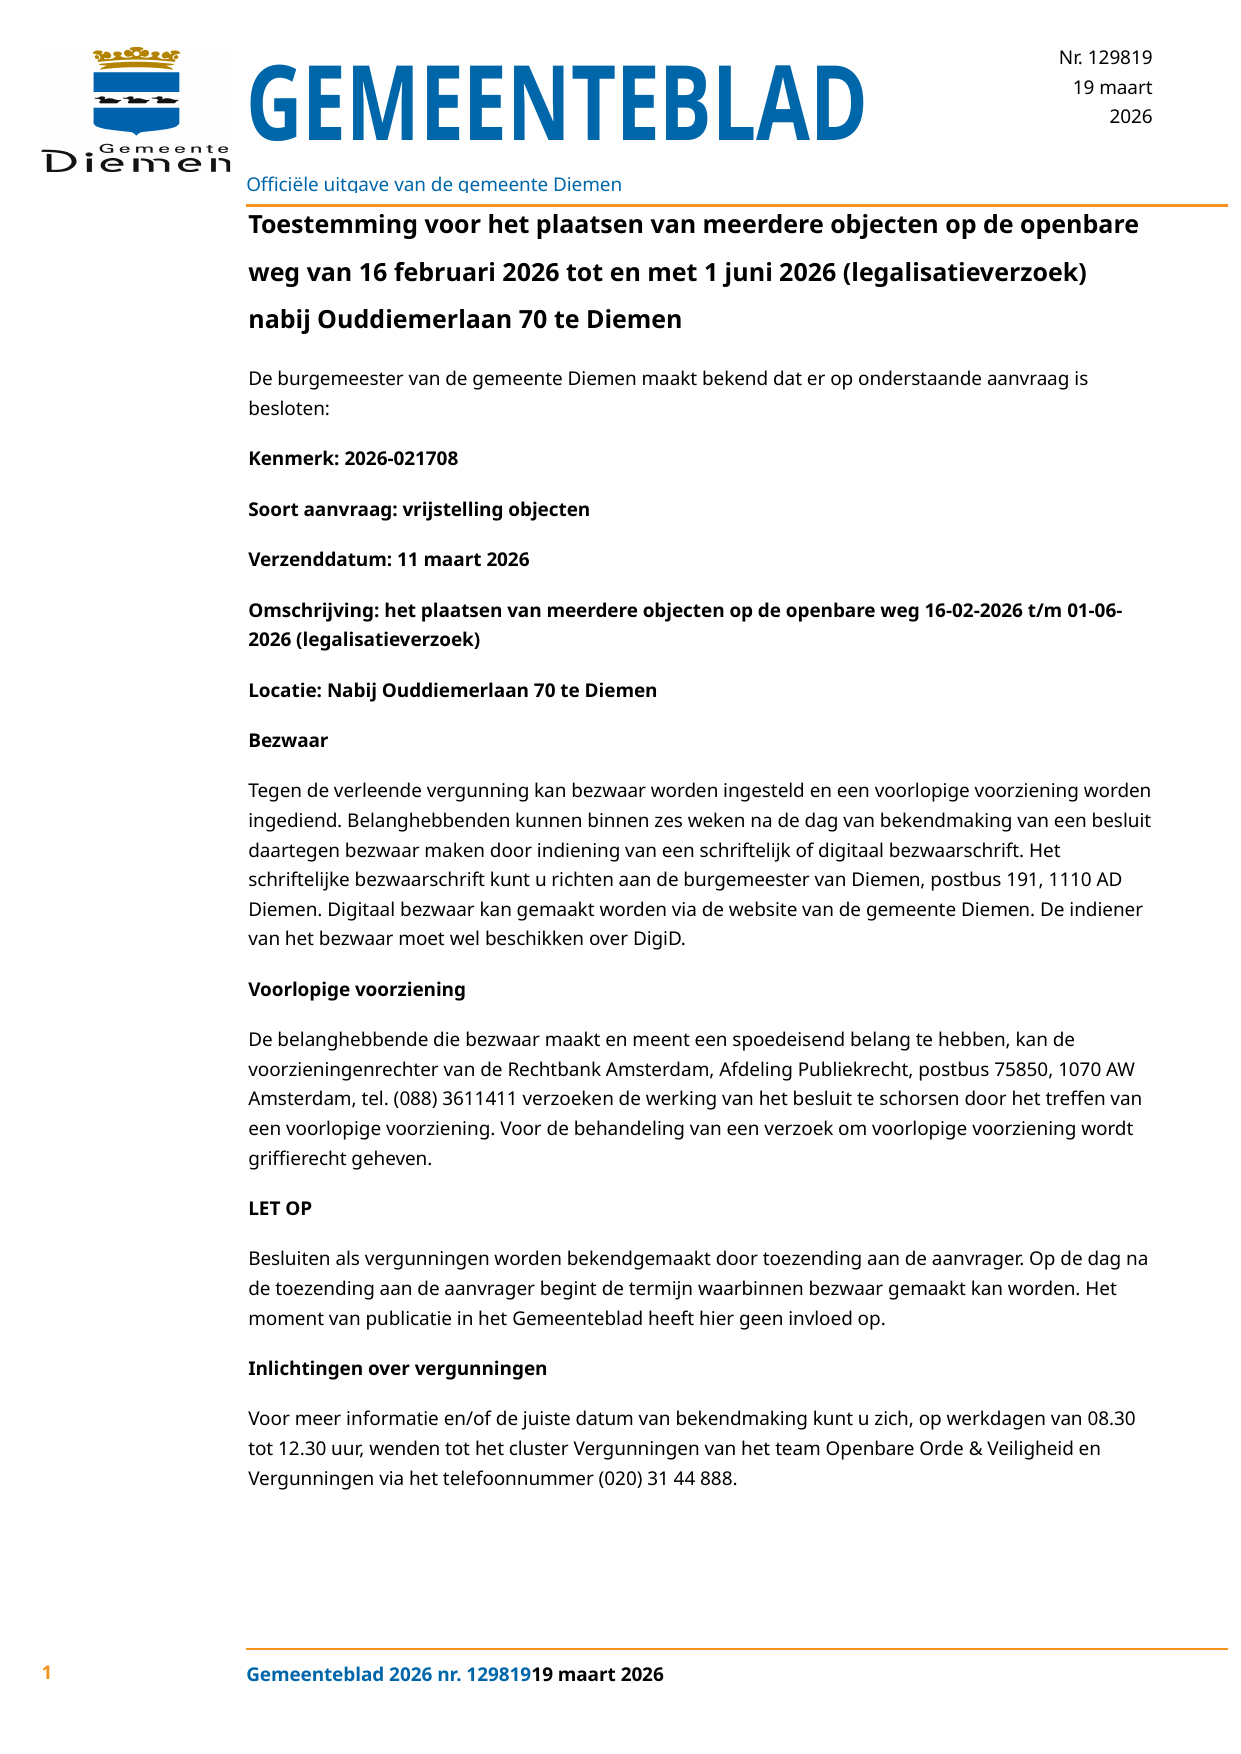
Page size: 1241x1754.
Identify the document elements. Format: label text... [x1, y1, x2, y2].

text De belanghebbende die bezwaar maakt en meent een spoedeisend belang te hebben, kan de voorzieningenrechter van de Rechtbank Amsterdam, Afdeling Publiekrecht, postbus 75850, 1070 AW Amsterdam, tel. (088) 3611411 verzoeken de werking van het besluit te schorsen door het treffen van een voorlopige voorziening. Voor de behandeling van een verzoek om voorlopige voorziening wordt griffierecht geheven. [248, 1026, 1152, 1170]
text Omschrijving: het plaatsen van meerdere objecten op de openbare weg 16-02-2026 t/m 01-06-2026 (legalisatieverzoek) [248, 597, 1152, 652]
text Soort aanvraag: vrijstelling objecten [248, 496, 1152, 522]
text Bezwaar [248, 727, 1152, 753]
text Kenmerk: 2026-021708 [248, 446, 1152, 471]
picture [41, 47, 231, 172]
text Tegen de verleende vergunning kan bezwaar worden ingesteld en een voorlopige voorziening worden ingediend. Belanghebbenden kunnen binnen zes weken na de dag van bekendmaking van een besluit daartegen bezwaar maken door indiening van een schriftelijk of digitaal bezwaarschrift. Het schriftelijke bezwaarschrift kunt u richten aan de burgemeester van Diemen, postbus 191, 1110 AD Diemen. Digitaal bezwaar kan gemaakt worden via de website van de gemeente Diemen. De indiener van het bezwaar moet wel beschikken over DigiD. [248, 778, 1152, 951]
text De burgemeester van de gemeente Diemen maakt bekend dat er op onderstaande aanvraag is besloten: [248, 366, 1152, 421]
text Voorlopige voorziening [248, 976, 1152, 1002]
text LET OP [248, 1195, 1152, 1221]
text Toestemming voor het plaatsen van meerdere objecten op de openbare weg van 16 februari 2026 tot en met 1 juni 2026 (legalisatieverzoek) nabij Ouddiemerlaan 70 te Diemen [248, 207, 1152, 336]
text Locatie: Nabij Ouddiemerlaan 70 te Diemen [248, 677, 1152, 702]
text Inlichtingen over vergunningen [248, 1355, 1152, 1381]
text Voor meer informatie en/of de juiste datum van bekendmaking kunt u zich, op werkdagen van 08.30 tot 12.30 uur, wenden tot het cluster Vergunningen van het team Openbare Orde & Veiligheid en Vergunningen via het telefoonnummer (020) 31 44 888. [248, 1406, 1152, 1490]
text Verzenddatum: 11 maart 2026 [248, 546, 1152, 572]
text Besluiten als vergunningen worden bekendgemaakt door toezending aan de aanvrager. Op de dag na de toezending aan de aanvrager begint de termijn waarbinnen bezwaar gemaakt kan worden. Het moment van publicatie in het Gemeenteblad heeft hier geen invloed op. [248, 1246, 1152, 1330]
